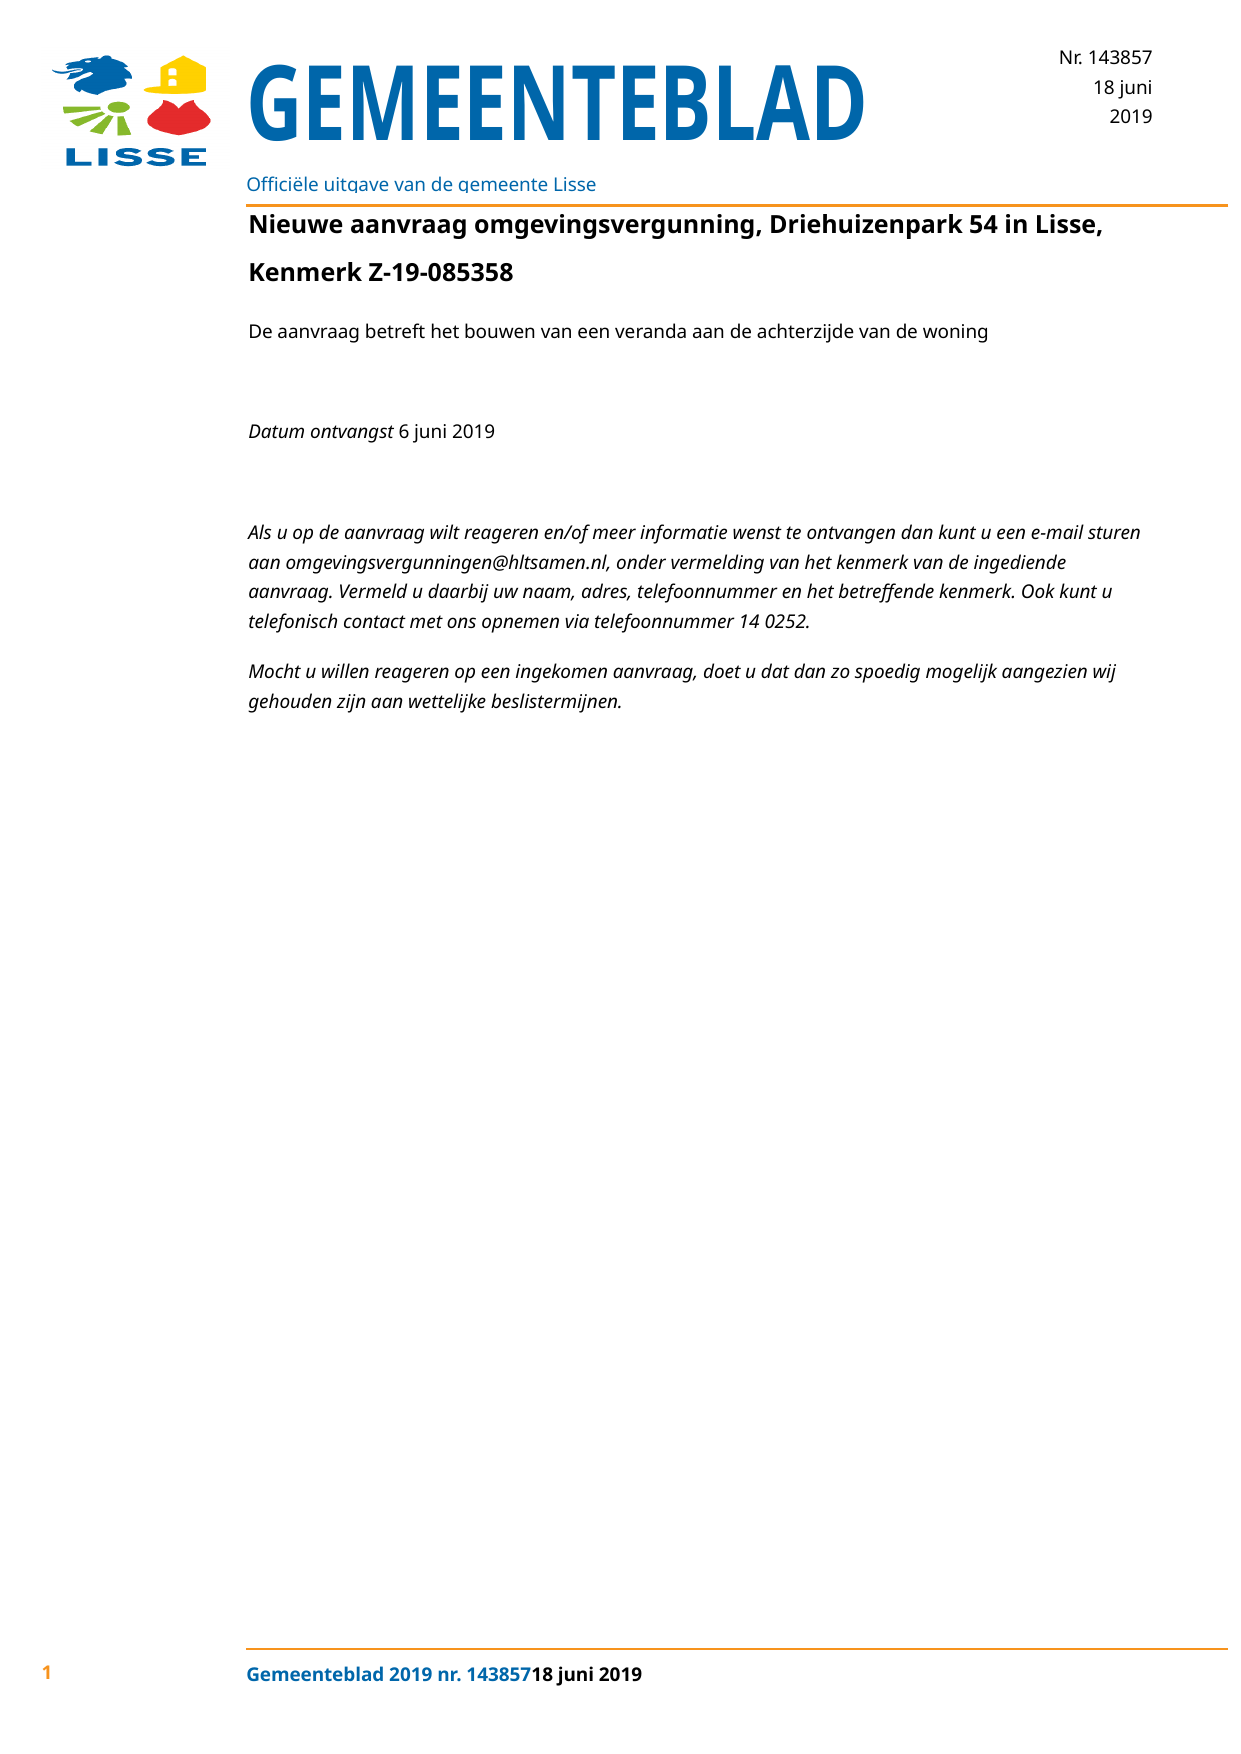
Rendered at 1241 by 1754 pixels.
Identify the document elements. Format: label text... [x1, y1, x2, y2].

text Nieuwe aanvraag omgevingsvergunning, Driehuizenpark 54 in Lisse, Kenmerk Z-19-085358 [248, 207, 1152, 288]
text Als u op de aanvraag wilt reageren en/of meer informatie wenst te ontvangen dan kunt u een e-mail sturen aan omgevingsvergunningen@hltsamen.nl, onder vermelding van het kenmerk van de ingediende aanvraag. Vermeld u daarbij uw naam, adres, telefoonnummer en het betreffende kenmerk. Ook kunt u telefonisch contact met ons opnemen via telefoonnummer 14 0252. [248, 519, 1152, 634]
text Mocht u willen reageren op een ingekomen aanvraag, doet u dat dan zo spoedig mogelijk aangezien wij gehouden zijn aan wettelijke beslistermijnen. [248, 659, 1152, 714]
text Datum ontvangst 6 juni 2019 [248, 419, 1152, 444]
text De aanvraag betreft het bouwen van een veranda aan de achterzijde van de woning [248, 318, 1152, 344]
picture [41, 47, 231, 172]
